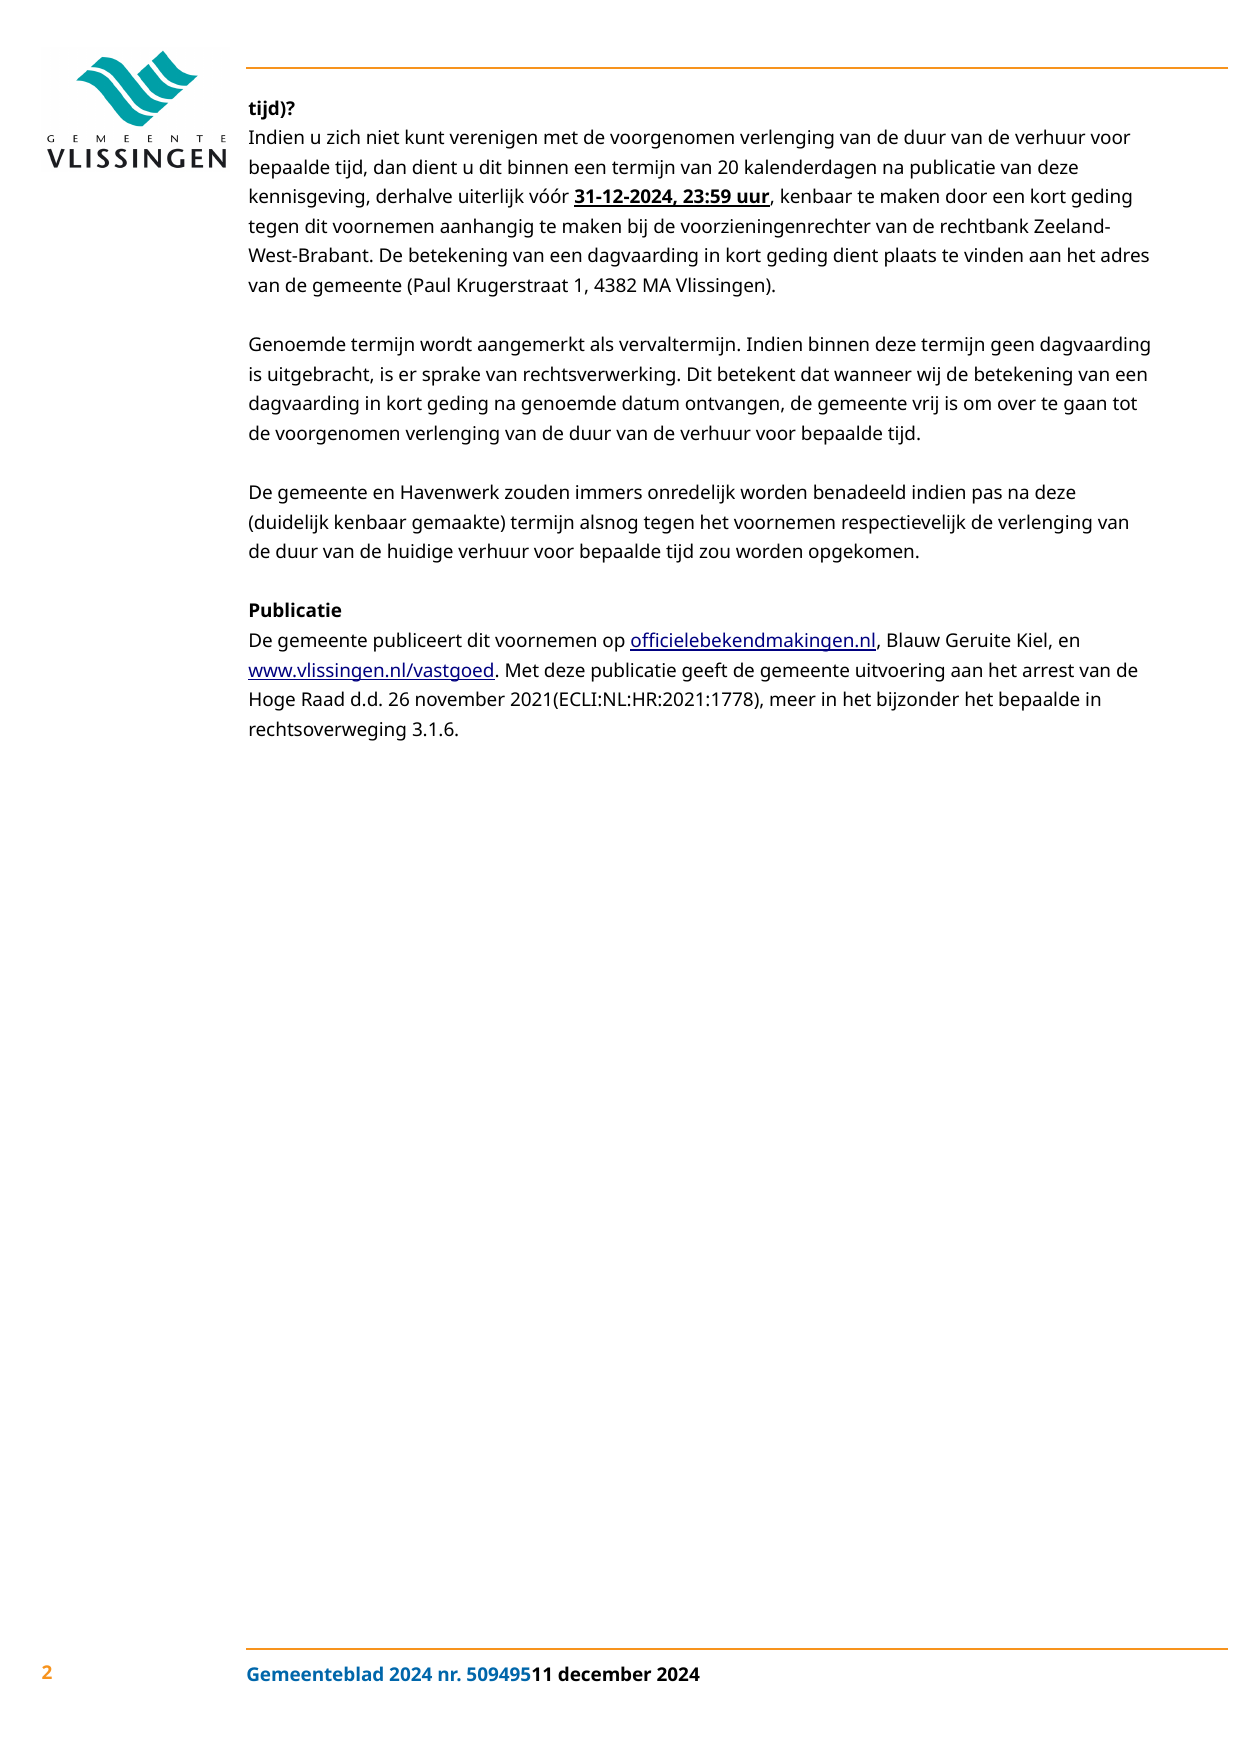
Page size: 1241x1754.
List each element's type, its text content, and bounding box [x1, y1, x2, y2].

text De gemeente en Havenwerk zouden immers onredelijk worden benadeeld indien pas na deze (duidelijk kenbaar gemaakte) termijn alsnog tegen het voornemen respectievelijk de verlenging van de duur van de huidige verhuur voor bepaalde tijd zou worden opgekomen. [248, 479, 1152, 564]
picture [41, 47, 231, 172]
text Genoemde termijn wordt aangemerkt als vervaltermijn. Indien binnen deze termijn geen dagvaarding is uitgebracht, is er sprake van rechtsverwerking. Dit betekent dat wanneer wij de betekening van een dagvaarding in kort geding na genoemde datum ontvangen, de gemeente vrij is om over te gaan tot de voorgenomen verlenging van de duur van de verhuur voor bepaalde tijd. [248, 331, 1152, 446]
text tijd)? [248, 95, 1152, 121]
text De gemeente publiceert dit voornemen op officielebekendmakingen.nl, Blauw Geruite Kiel, en www.vlissingen.nl/vastgoed. Met deze publicatie geeft de gemeente uitvoering aan het arrest van de Hoge Raad d.d. 26 november 2021(ECLI:NL:HR:2021:1778), meer in het bijzonder het bepaalde in rechtsoverweging 3.1.6. [248, 627, 1152, 742]
text Publicatie [248, 598, 1152, 623]
text Indien u zich niet kunt verenigen met de voorgenomen verlenging van de duur van de verhuur voor bepaalde tijd, dan dient u dit binnen een termijn van 20 kalenderdagen na publicatie van deze kennisgeving, derhalve uiterlijk vóór 31-12-2024, 23:59 uur, kenbaar te maken door een kort geding tegen dit voornemen aanhangig te maken bij de voorzieningenrechter van de rechtbank Zeeland-West-Brabant. De betekening van een dagvaarding in kort geding dient plaats te vinden aan het adres van de gemeente (Paul Krugerstraat 1, 4382 MA Vlissingen). [248, 124, 1152, 298]
